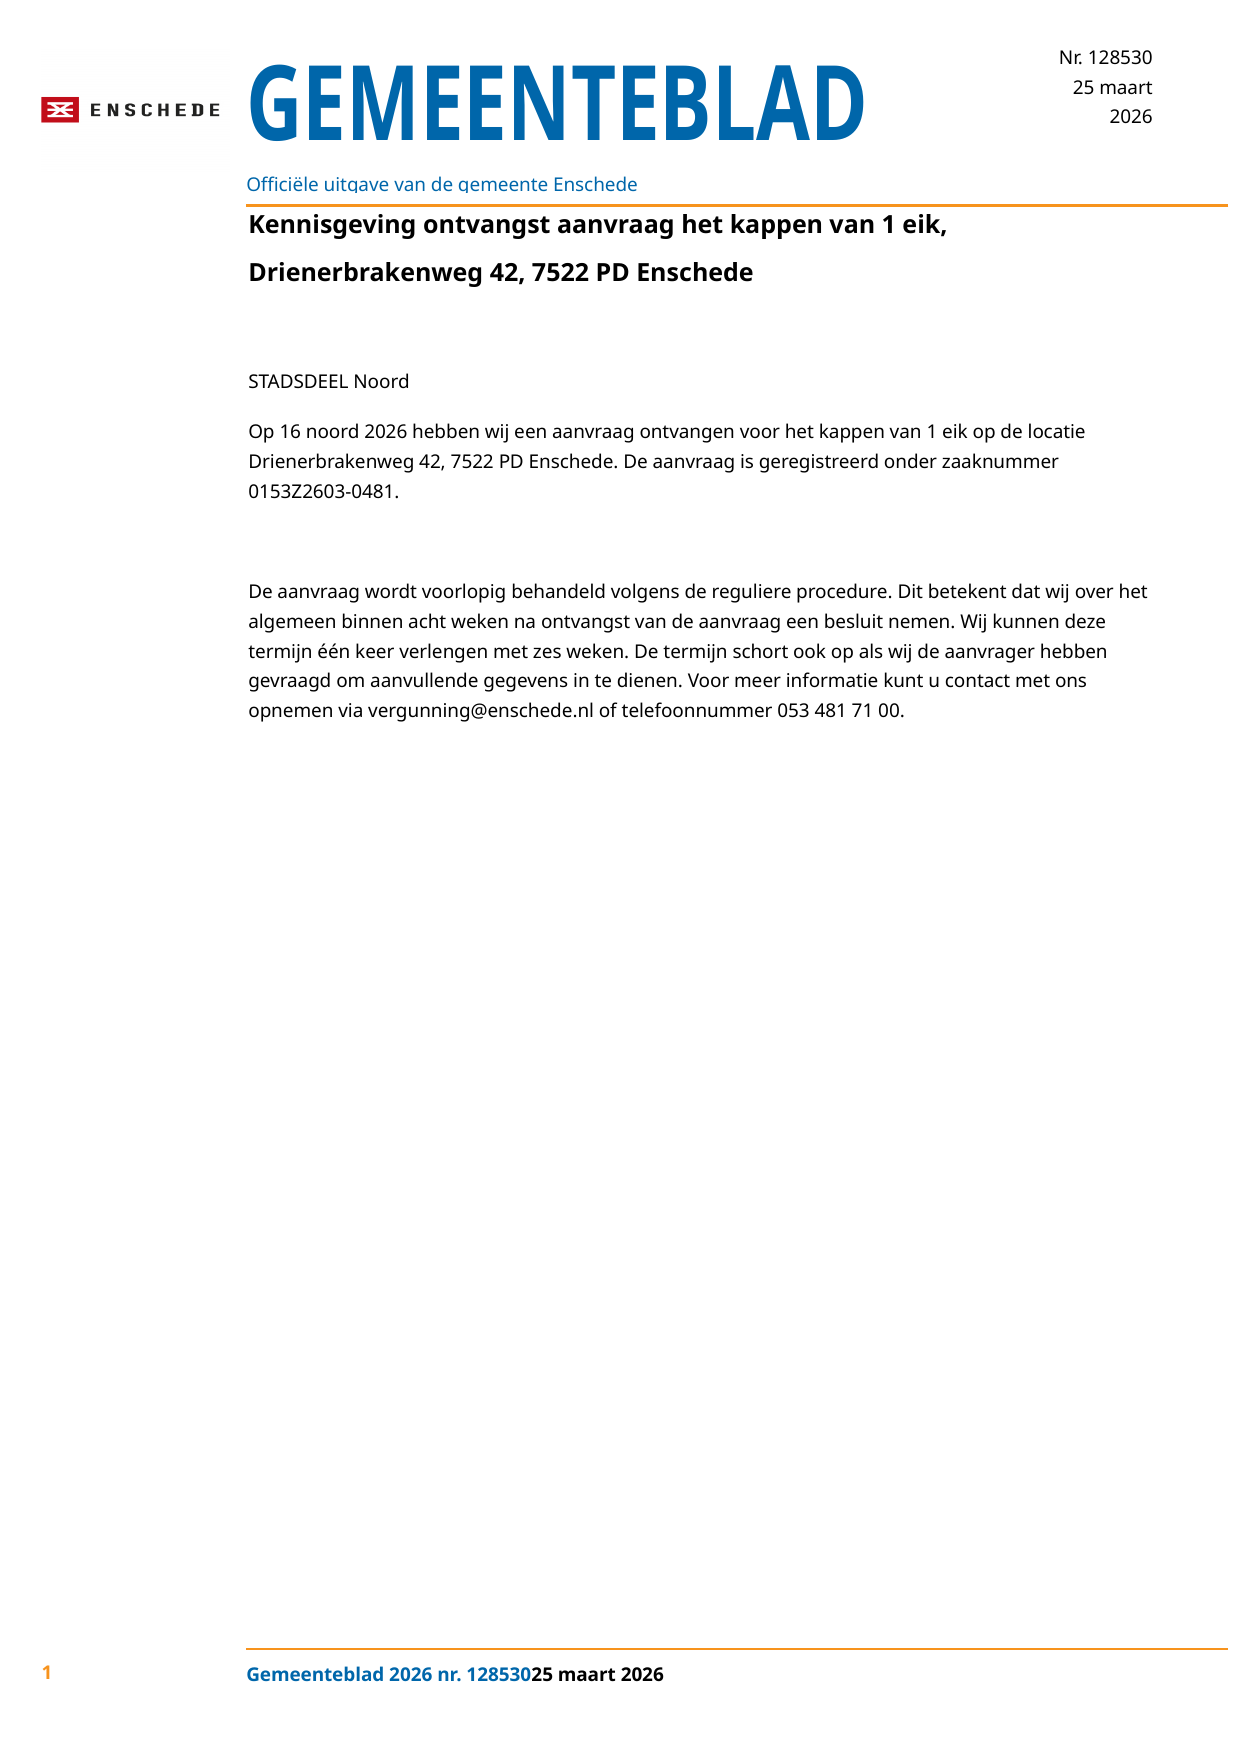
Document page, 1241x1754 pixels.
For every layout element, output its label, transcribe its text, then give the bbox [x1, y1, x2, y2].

text STADSDEEL Noord [248, 368, 1152, 394]
text Op 16 noord 2026 hebben wij een aanvraag ontvangen voor het kappen van 1 eik op de locatie Drienerbrakenweg 42, 7522 PD Enschede. De aanvraag is geregistreerd onder zaaknummer 0153Z2603-0481. [248, 419, 1152, 504]
text De aanvraag wordt voorlopig behandeld volgens de reguliere procedure. Dit betekent dat wij over het algemeen binnen acht weken na ontvangst van de aanvraag een besluit nemen. Wij kunnen deze termijn één keer verlengen met zes weken. De termijn schort ook op als wij de aanvrager hebben gevraagd om aanvullende gegevens in te dienen. Voor meer informatie kunt u contact met ons opnemen via vergunning@enschede.nl of telefoonnummer 053 481 71 00. [248, 579, 1152, 723]
text Kennisgeving ontvangst aanvraag het kappen van 1 eik, Drienerbrakenweg 42, 7522 PD Enschede [248, 207, 1152, 288]
picture [41, 47, 231, 172]
